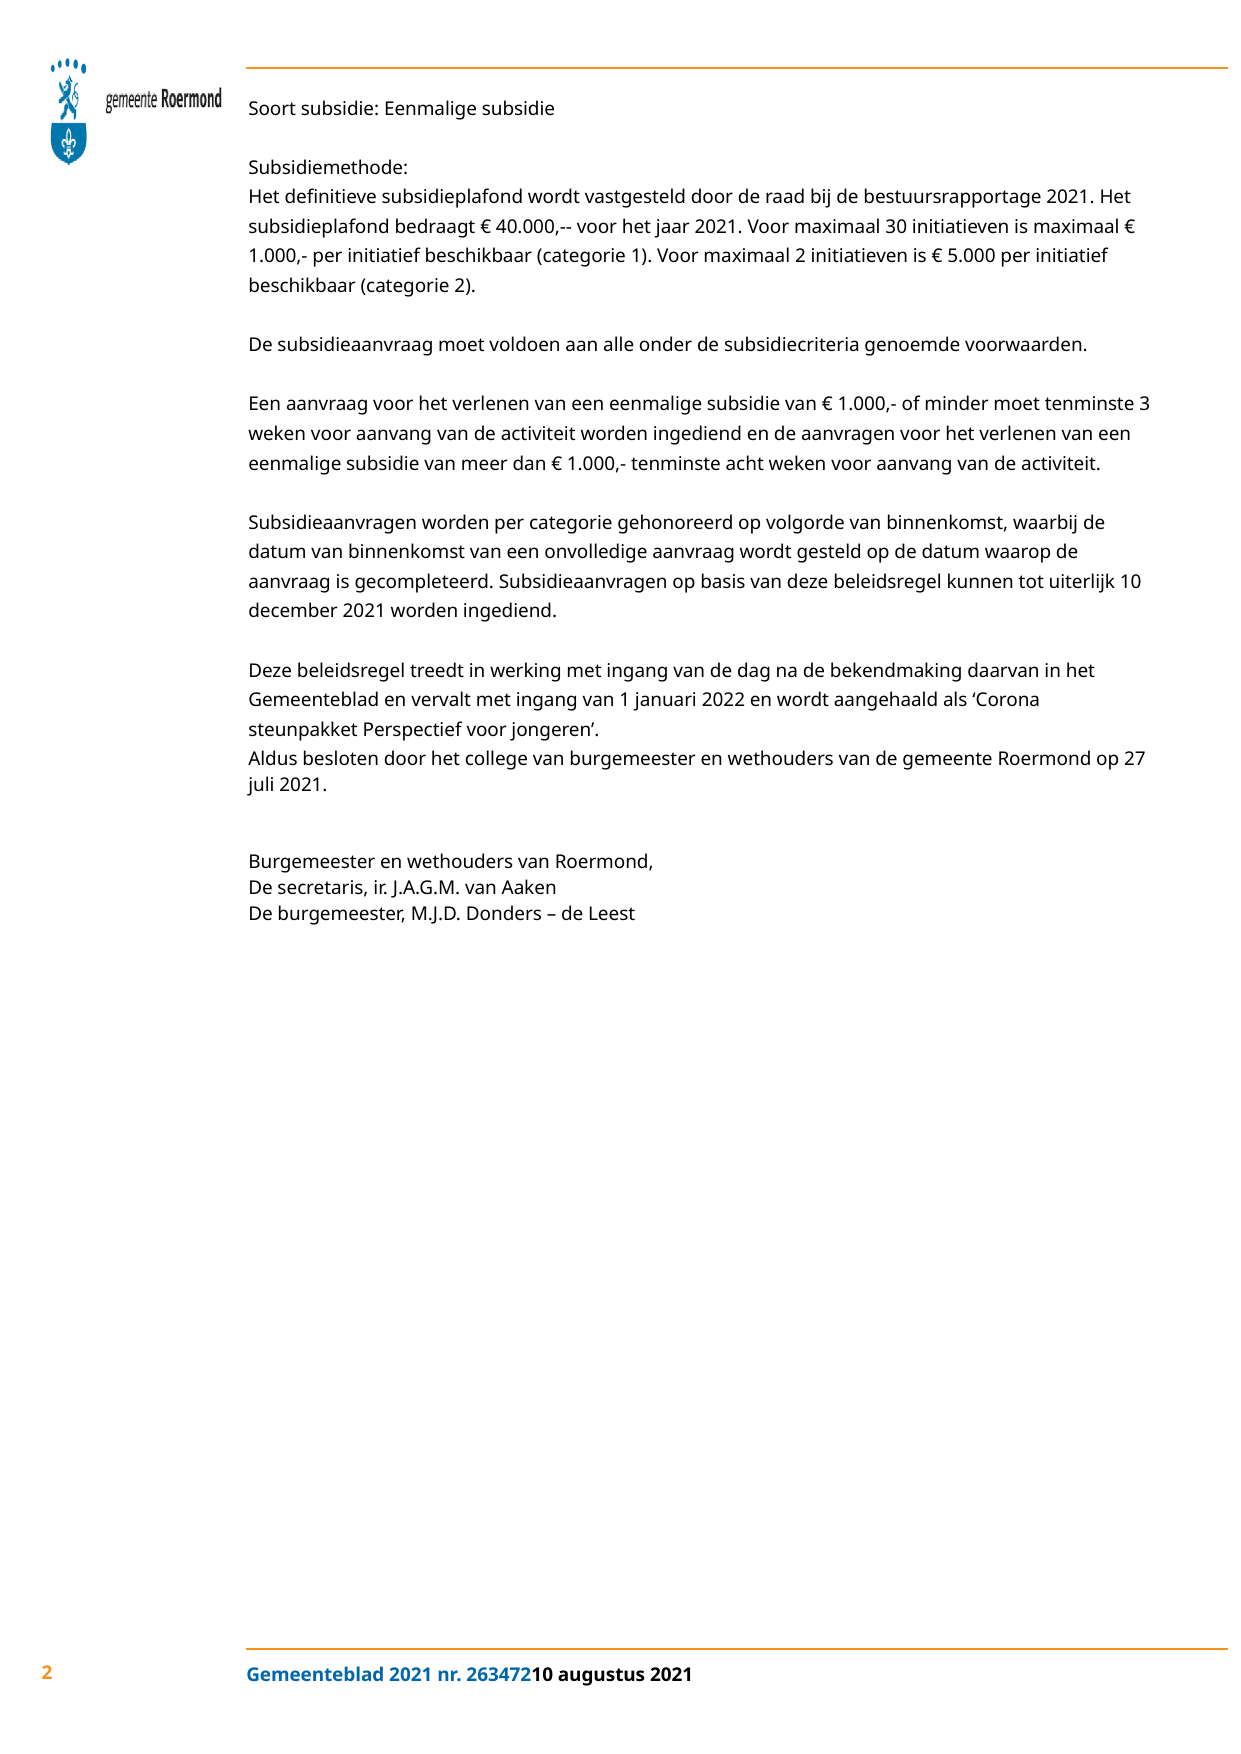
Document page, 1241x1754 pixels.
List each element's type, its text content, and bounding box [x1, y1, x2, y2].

text Soort subsidie: Eenmalige subsidie [248, 95, 1152, 121]
text Aldus besloten door het college van burgemeester en wethouders van de gemeente Roermond op 27 juli 2021. [248, 746, 1152, 797]
text Het definitieve subsidieplafond wordt vastgesteld door de raad bij de bestuursrapportage 2021. Het subsidieplafond bedraagt € 40.000,-- voor het jaar 2021. Voor maximaal 30 initiatieven is maximaal € 1.000,- per initiatief beschikbaar (categorie 1). Voor maximaal 2 initiatieven is € 5.000 per initiatief beschikbaar (categorie 2). [248, 183, 1152, 298]
text De burgemeester, M.J.D. Donders – de Leest [248, 900, 1152, 926]
text Deze beleidsregel treedt in werking met ingang van de dag na de bekendmaking daarvan in het Gemeenteblad en vervalt met ingang van 1 januari 2022 en wordt aangehaald als ‘Corona steunpakket Perspectief voor jongeren’. [248, 657, 1152, 742]
text De subsidieaanvraag moet voldoen aan alle onder de subsidiecriteria genoemde voorwaarden. [248, 331, 1152, 357]
text Een aanvraag voor het verlenen van een eenmalige subsidie van € 1.000,- of minder moet tenminste 3 weken voor aanvang van de activiteit worden ingediend en de aanvragen voor het verlenen van een eenmalige subsidie van meer dan € 1.000,- tenminste acht weken voor aanvang van de activiteit. [248, 391, 1152, 476]
text Subsidiemethode: [248, 154, 1152, 180]
text Subsidieaanvragen worden per categorie gehonoreerd op volgorde van binnenkomst, waarbij de datum van binnenkomst van een onvolledige aanvraag wordt gesteld op de datum waarop de aanvraag is gecompleteerd. Subsidieaanvragen op basis van deze beleidsregel kunnen tot uiterlijk 10 december 2021 worden ingediend. [248, 509, 1152, 623]
text Burgemeester en wethouders van Roermond, [248, 848, 1152, 874]
text De secretaris, ir. J.A.G.M. van Aaken [248, 874, 1152, 900]
picture [41, 47, 231, 172]
